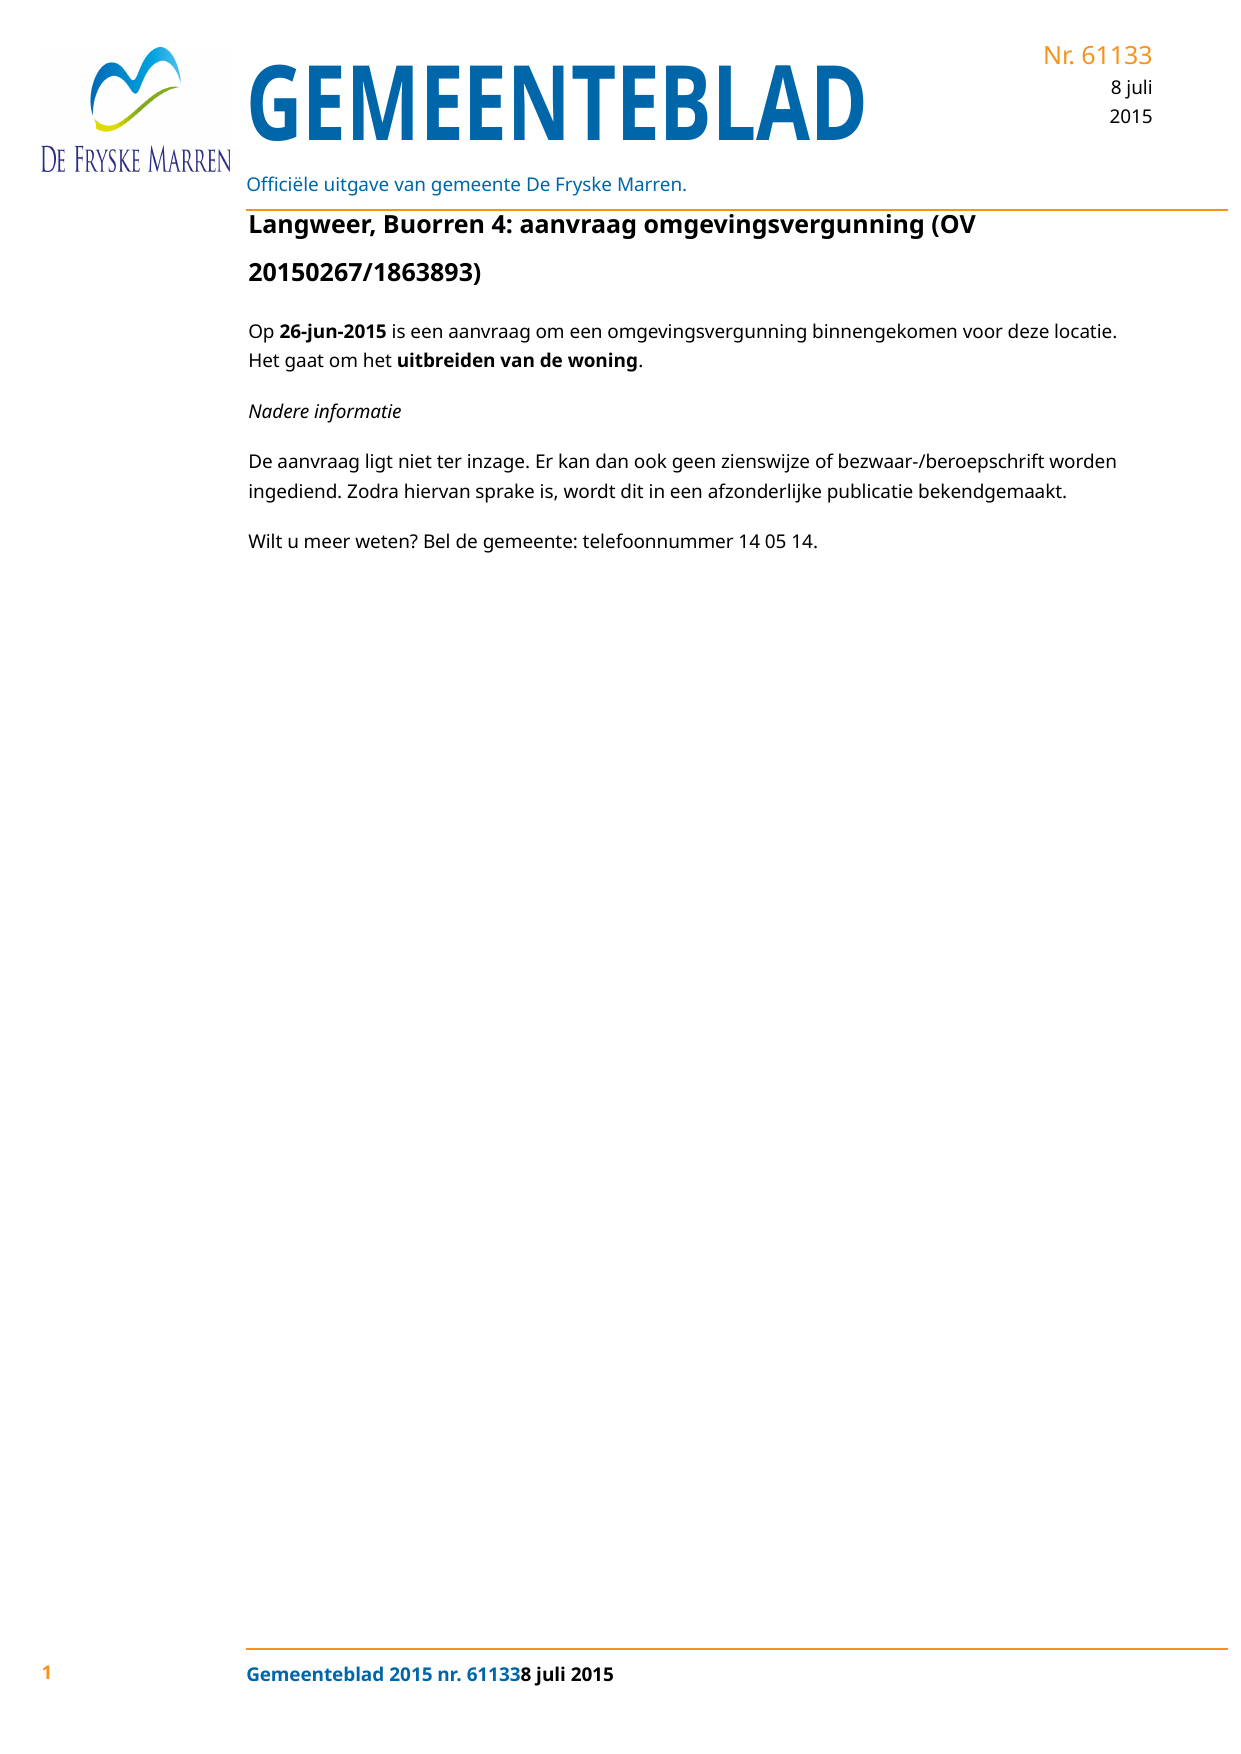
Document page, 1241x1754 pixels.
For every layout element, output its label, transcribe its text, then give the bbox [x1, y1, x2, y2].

text Nadere informatie [248, 398, 1152, 424]
picture [41, 47, 231, 172]
text Langweer, Buorren 4: aanvraag omgevingsvergunning (OV 20150267/1863893) [248, 211, 1152, 288]
text De aanvraag ligt niet ter inzage. Er kan dan ook geen zienswijze of bezwaar-/beroepschrift worden ingediend. Zodra hiervan sprake is, wordt dit in een afzonderlijke publicatie bekendgemaakt. [248, 448, 1152, 504]
text Wilt u meer weten? Bel de gemeente: telefoonnummer 14 05 14. [248, 528, 1152, 554]
text Op 26-jun-2015 is een aanvraag om een omgevingsvergunning binnengekomen voor deze locatie. Het gaat om het uitbreiden van de woning. [248, 318, 1152, 373]
